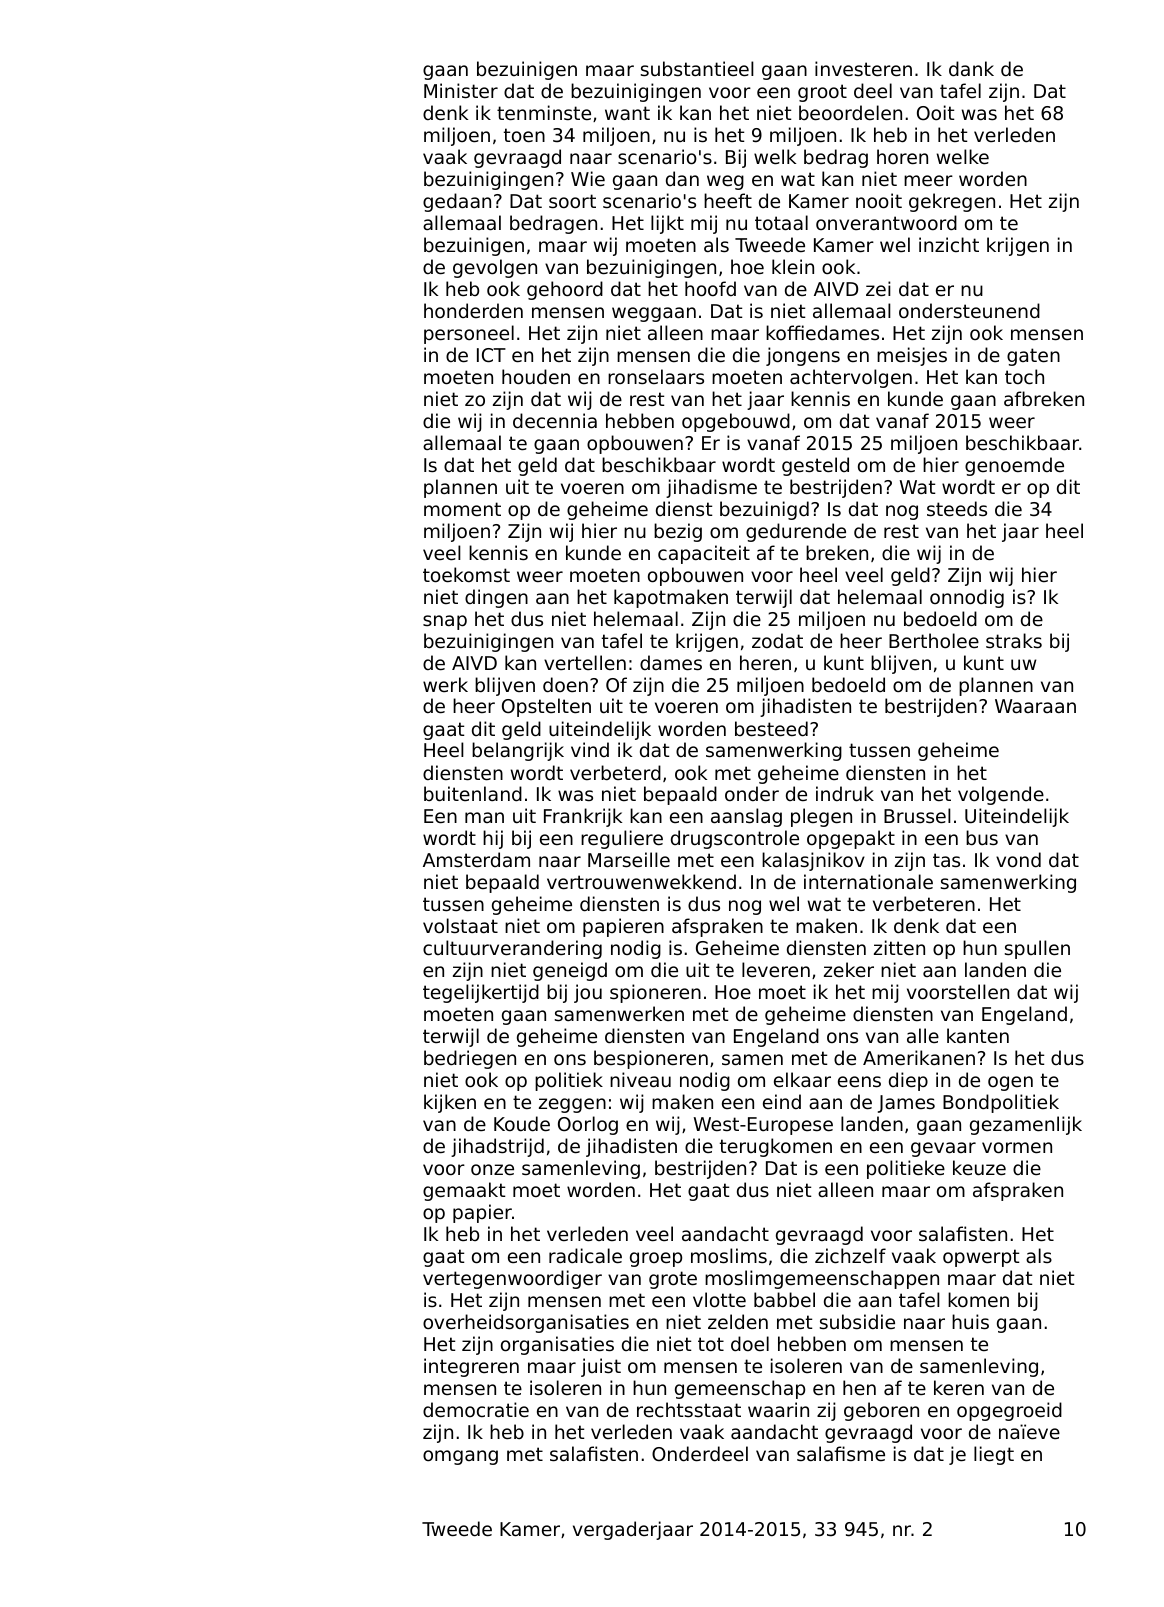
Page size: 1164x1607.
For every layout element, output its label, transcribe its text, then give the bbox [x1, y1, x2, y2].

text gaan bezuinigen maar substantieel gaan investeren. Ik dank de Minister dat de bezuinigingen voor een groot deel van tafel zijn. Dat denk ik tenminste, want ik kan het niet beoordelen. Ooit was het 68 miljoen, toen 34 miljoen, nu is het 9 miljoen. Ik heb in het verleden vaak gevraagd naar scenario's. Bij welk bedrag horen welke bezuinigingen? Wie gaan dan weg en wat kan niet meer worden gedaan? Dat soort scenario's heeft de Kamer nooit gekregen. Het zijn allemaal bedragen. Het lijkt mij nu totaal onverantwoord om te bezuinigen, maar wij moeten als Tweede Kamer wel inzicht krijgen in de gevolgen van bezuinigingen, hoe klein ook. [422, 59, 1087, 279]
text Ik heb in het verleden veel aandacht gevraagd voor salafisten. Het gaat om een radicale groep moslims, die zichzelf vaak opwerpt als vertegenwoordiger van grote moslimgemeenschappen maar dat niet is. Het zijn mensen met een vlotte babbel die aan tafel komen bij overheidsorganisaties en niet zelden met subsidie naar huis gaan. Het zijn organisaties die niet tot doel hebben om mensen te integreren maar juist om mensen te isoleren van de samenleving, mensen te isoleren in hun gemeenschap en hen af te keren van de democratie en van de rechtsstaat waarin zij geboren en opgegroeid zijn. Ik heb in het verleden vaak aandacht gevraagd voor de naïeve omgang met salafisten. Onderdeel van salafisme is dat je liegt en [422, 1224, 1087, 1466]
text Ik heb ook gehoord dat het hoofd van de AIVD zei dat er nu honderden mensen weggaan. Dat is niet allemaal ondersteunend personeel. Het zijn niet alleen maar koffiedames. Het zijn ook mensen in de ICT en het zijn mensen die die jongens en meisjes in de gaten moeten houden en ronselaars moeten achtervolgen. Het kan toch niet zo zijn dat wij de rest van het jaar kennis en kunde gaan afbreken die wij in decennia hebben opgebouwd, om dat vanaf 2015 weer allemaal te gaan opbouwen? Er is vanaf 2015 25 miljoen beschikbaar. Is dat het geld dat beschikbaar wordt gesteld om de hier genoemde plannen uit te voeren om jihadisme te bestrijden? Wat wordt er op dit moment op de geheime dienst bezuinigd? Is dat nog steeds die 34 miljoen? Zijn wij hier nu bezig om gedurende de rest van het jaar heel veel kennis en kunde en capaciteit af te breken, die wij in de toekomst weer moeten opbouwen voor heel veel geld? Zijn wij hier niet dingen aan het kapotmaken terwijl dat helemaal onnodig is? Ik snap het dus niet helemaal. Zijn die 25 miljoen nu bedoeld om de bezuinigingen van tafel te krijgen, zodat de heer Bertholee straks bij de AIVD kan vertellen: dames en heren, u kunt blijven, u kunt uw werk blijven doen? Of zijn die 25 miljoen bedoeld om de plannen van de heer Opstelten uit te voeren om jihadisten te bestrijden? Waaraan gaat dit geld uiteindelijk worden besteed? [422, 279, 1087, 740]
text Heel belangrijk vind ik dat de samenwerking tussen geheime diensten wordt verbeterd, ook met geheime diensten in het buitenland. Ik was niet bepaald onder de indruk van het volgende. Een man uit Frankrijk kan een aanslag plegen in Brussel. Uiteindelijk wordt hij bij een reguliere drugscontrole opgepakt in een bus van Amsterdam naar Marseille met een kalasjnikov in zijn tas. Ik vond dat niet bepaald vertrouwenwekkend. In de internationale samenwerking tussen geheime diensten is dus nog wel wat te verbeteren. Het volstaat niet om papieren afspraken te maken. Ik denk dat een cultuurverandering nodig is. Geheime diensten zitten op hun spullen en zijn niet geneigd om die uit te leveren, zeker niet aan landen die tegelijkertijd bij jou spioneren. Hoe moet ik het mij voorstellen dat wij moeten gaan samenwerken met de geheime diensten van Engeland, terwijl de geheime diensten van Engeland ons van alle kanten bedriegen en ons bespioneren, samen met de Amerikanen? Is het dus niet ook op politiek niveau nodig om elkaar eens diep in de ogen te kijken en te zeggen: wij maken een eind aan de James Bondpolitiek van de Koude Oorlog en wij, West-Europese landen, gaan gezamenlijk de jihadstrijd, de jihadisten die terugkomen en een gevaar vormen voor onze samenleving, bestrijden? Dat is een politieke keuze die gemaakt moet worden. Het gaat dus niet alleen maar om afspraken op papier. [422, 740, 1087, 1224]
